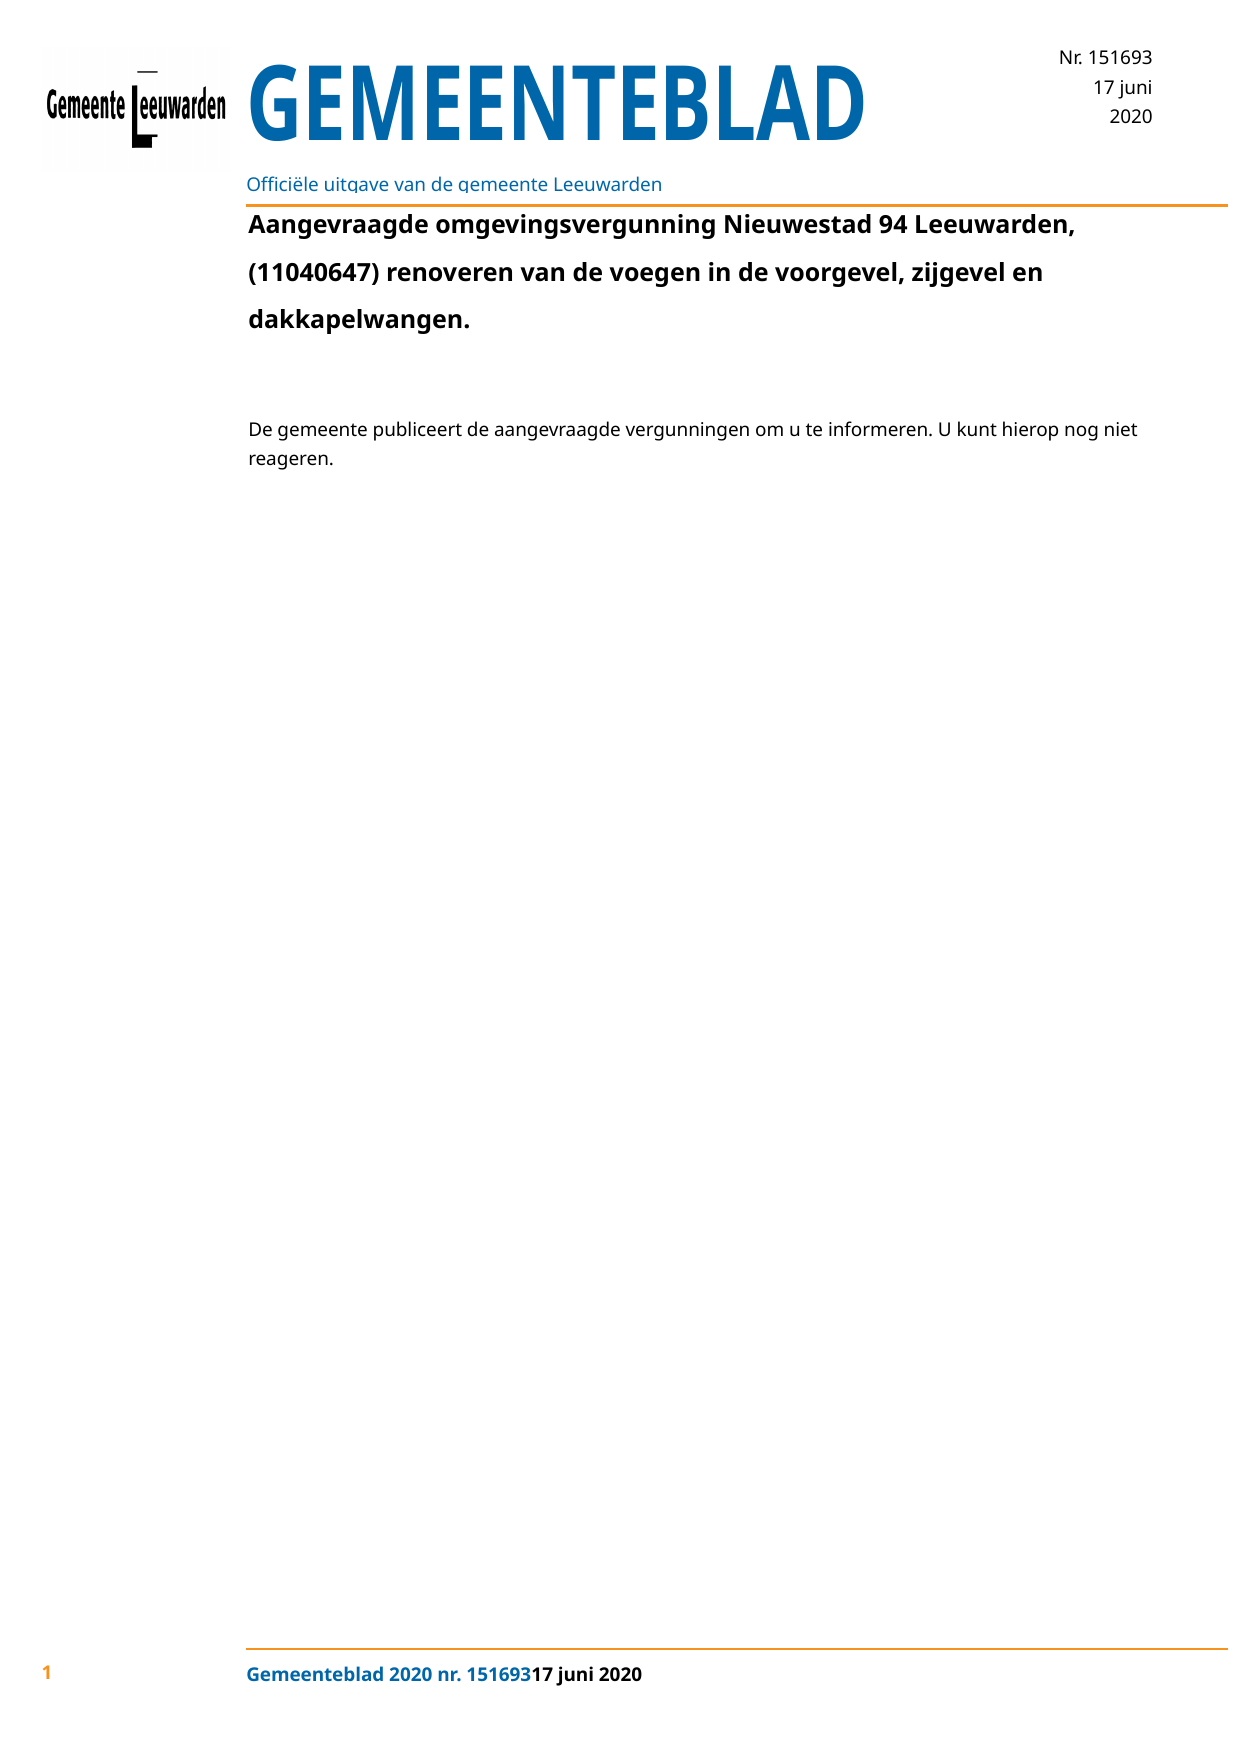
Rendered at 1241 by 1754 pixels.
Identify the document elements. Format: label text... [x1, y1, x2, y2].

text De gemeente publiceert de aangevraagde vergunningen om u te informeren. U kunt hierop nog niet reageren. [248, 416, 1152, 471]
picture [41, 47, 231, 172]
text Aangevraagde omgevingsvergunning Nieuwestad 94 Leeuwarden, (11040647) renoveren van de voegen in de voorgevel, zijgevel en dakkapelwangen. [248, 207, 1152, 336]
